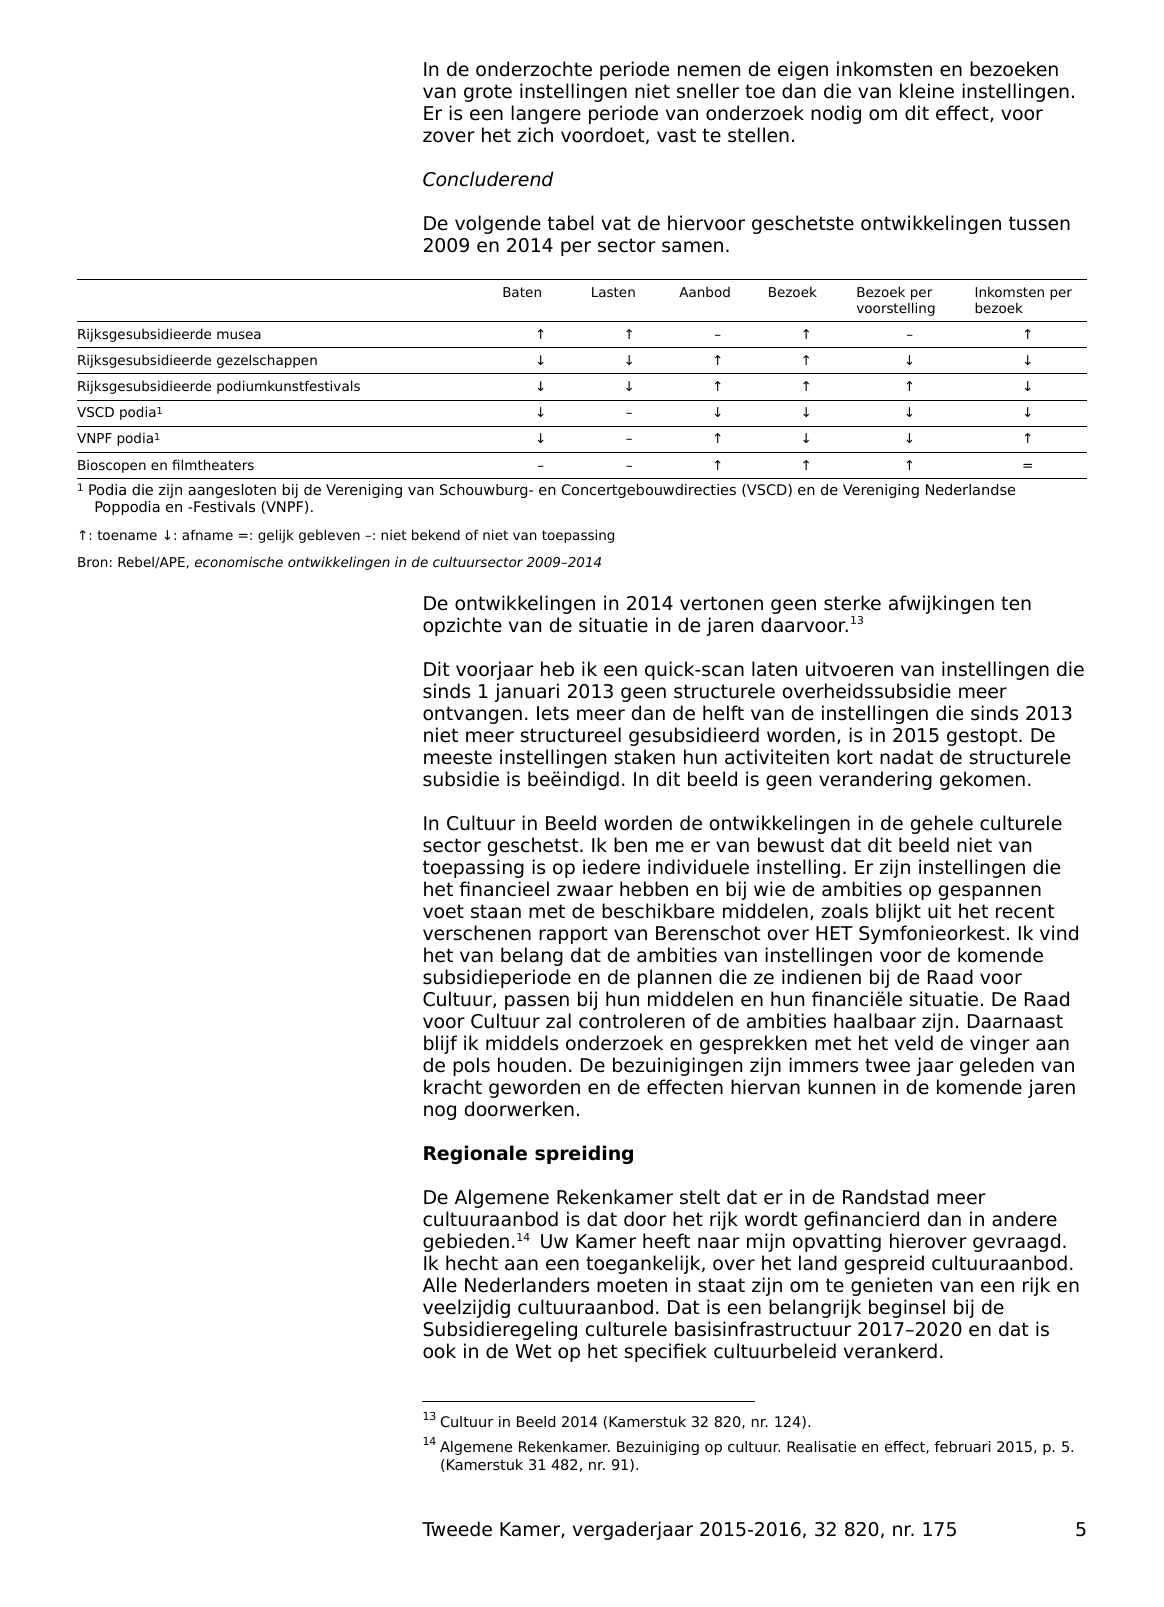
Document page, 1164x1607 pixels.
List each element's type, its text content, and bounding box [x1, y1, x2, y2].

table_cell ↓ [496, 401, 584, 426]
table_cell ↑ [762, 374, 850, 399]
table_cell ↑ [762, 348, 850, 373]
table_cell ↑ [762, 453, 850, 478]
table_cell ↓ [585, 348, 673, 373]
table_header [77, 280, 496, 321]
table_cell ↓ [850, 348, 968, 373]
table_header Bezoek [762, 280, 850, 321]
table_cell ↓ [850, 401, 968, 426]
table_header Aanbod [673, 280, 762, 321]
table_header Inkomsten per bezoek [969, 280, 1087, 321]
table_cell – [585, 453, 673, 478]
table_cell – [673, 322, 762, 347]
table_cell ↑ [673, 453, 762, 478]
table_cell VNPF podia1 [77, 427, 496, 452]
text De volgende tabel vat de hiervoor geschetste ontwikkelingen tussen 2009 en 2014 per sector samen. [422, 213, 1087, 257]
table_cell ↑ [762, 322, 850, 347]
table_header Baten [496, 280, 584, 321]
table_cell ↓ [496, 374, 584, 399]
table_cell ↓ [969, 374, 1087, 399]
table_cell – [496, 453, 584, 478]
text De Algemene Rekenkamer stelt dat er in de Randstad meer cultuuraanbod is dat door het rijk wordt gefinancierd dan in andere gebieden. Uw Kamer heeft naar mijn opvatting hierover gevraagd. Ik hecht aan een toegankelijk, over het land gespreid cultuuraanbod. Alle Nederlanders moeten in staat zijn om te genieten van een rijk en veelzijdig cultuuraanbod. Dat is een belangrijk beginsel bij de Subsidieregeling culturele basisinfrastructuur 2017–2020 en dat is ook in de Wet op het specifiek cultuurbeleid verankerd. [422, 1187, 1087, 1363]
table_cell Rijksgesubsidieerde podiumkunstfestivals [77, 374, 496, 399]
table_cell ↑ [673, 374, 762, 399]
table_header Lasten [585, 280, 673, 321]
table_cell Rijksgesubsidieerde gezelschappen [77, 348, 496, 373]
table_cell ↑ [969, 322, 1087, 347]
table_cell ↓ [585, 374, 673, 399]
table_cell ↓ [969, 401, 1087, 426]
table_cell ↓ [762, 401, 850, 426]
table_cell – [585, 401, 673, 426]
table_cell Bioscopen en filmtheaters [77, 453, 496, 478]
table_cell ↓ [496, 348, 584, 373]
table_cell 1 Podia die zijn aangesloten bij de Vereniging van Schouwburg- en Concertgebouwdirecties (VSCD) en de Vereniging Nederlandse Poppodia en -Festivals (VNPF). ↑: toename ↓: afname =: gelijk gebleven –: niet bekend of niet van toepassing Bron: Rebel/APE, economische ontwikkelingen in de cultuursector 2009–2014 [77, 479, 1087, 571]
table_cell Rijksgesubsidieerde musea [77, 322, 496, 347]
table_cell ↑ [850, 374, 968, 399]
table_cell ↑ [673, 427, 762, 452]
text In de onderzochte periode nemen de eigen inkomsten en bezoeken van grote instellingen niet sneller toe dan die van kleine instellingen. Er is een langere periode van onderzoek nodig om dit effect, voor zover het zich voordoet, vast te stellen. [422, 59, 1087, 147]
text In Cultuur in Beeld worden de ontwikkelingen in de gehele culturele sector geschetst. Ik ben me er van bewust dat dit beeld niet van toepassing is op iedere individuele instelling. Er zijn instellingen die het financieel zwaar hebben en bij wie de ambities op gespannen voet staan met de beschikbare middelen, zoals blijkt uit het recent verschenen rapport van Berenschot over HET Symfonieorkest. Ik vind het van belang dat de ambities van instellingen voor de komende subsidieperiode en de plannen die ze indienen bij de Raad voor Cultuur, passen bij hun middelen en hun financiële situatie. De Raad voor Cultuur zal controleren of de ambities haalbaar zijn. Daarnaast blijf ik middels onderzoek en gesprekken met het veld de vinger aan de pols houden. De bezuinigingen zijn immers twee jaar geleden van kracht geworden en de effecten hiervan kunnen in de komende jaren nog doorwerken. [422, 813, 1087, 1121]
table_cell ↑ [496, 322, 584, 347]
text De ontwikkelingen in 2014 vertonen geen sterke afwijkingen ten opzichte van de situatie in de jaren daarvoor. [422, 593, 1087, 637]
table_cell ↓ [850, 427, 968, 452]
table_cell VSCD podia1 [77, 401, 496, 426]
table_cell ↓ [496, 427, 584, 452]
text Algemene Rekenkamer. Bezuiniging op cultuur. Realisatie en effect, februari 2015, p. 5. (Kamerstuk 31 482, nr. 91). [422, 1435, 1087, 1474]
text Dit voorjaar heb ik een quick-scan laten uitvoeren van instellingen die sinds 1 januari 2013 geen structurele overheidssubsidie meer ontvangen. Iets meer dan de helft van de instellingen die sinds 2013 niet meer structureel gesubsidieerd worden, is in 2015 gestopt. De meeste instellingen staken hun activiteiten kort nadat de structurele subsidie is beëindigd. In dit beeld is geen verandering gekomen. [422, 659, 1087, 791]
table_cell ↓ [762, 427, 850, 452]
subtitle Concluderend [422, 169, 1087, 191]
table_cell – [585, 427, 673, 452]
table_header Bezoek per voorstelling [850, 280, 968, 321]
table_cell = [969, 453, 1087, 478]
table_cell ↓ [969, 348, 1087, 373]
text Cultuur in Beeld 2014 (Kamerstuk 32 820, nr. 124). [422, 1410, 1087, 1432]
table_cell ↑ [850, 453, 968, 478]
table_cell ↑ [673, 348, 762, 373]
table_cell ↑ [969, 427, 1087, 452]
subtitle Regionale spreiding [422, 1143, 1087, 1165]
table_cell – [850, 322, 968, 347]
table_cell ↓ [673, 401, 762, 426]
table_cell ↑ [585, 322, 673, 347]
